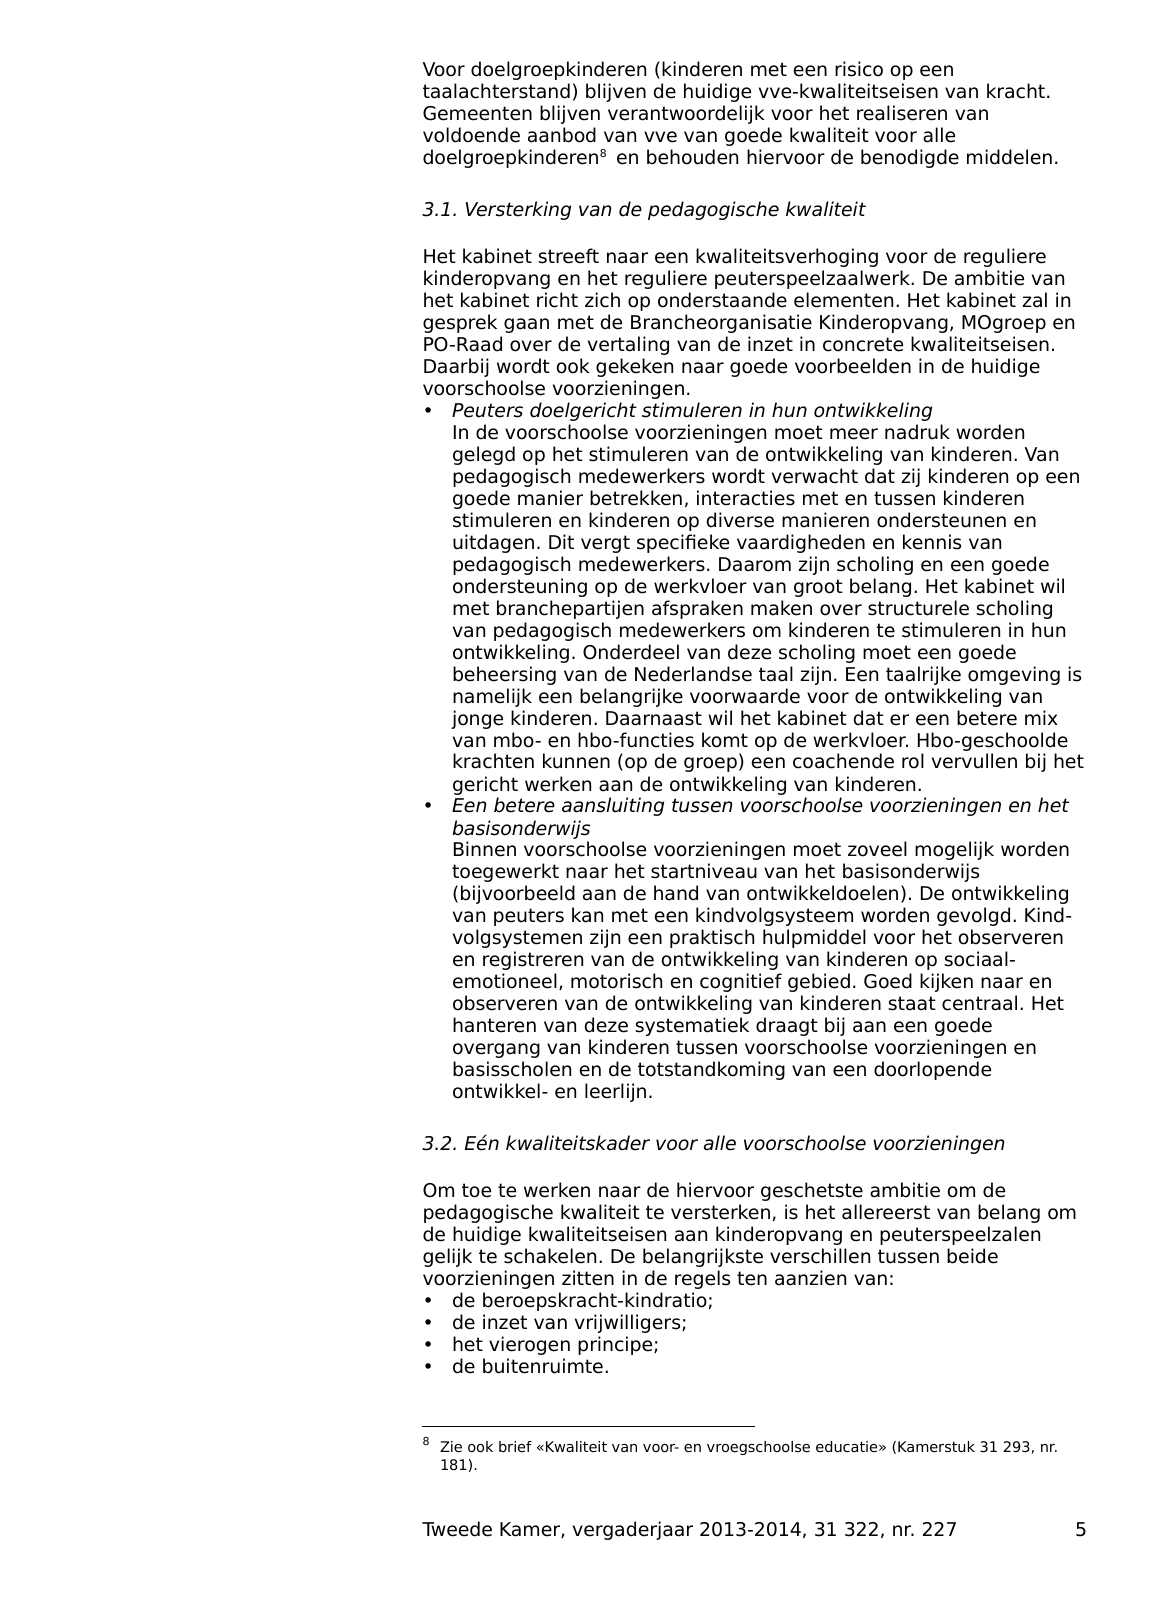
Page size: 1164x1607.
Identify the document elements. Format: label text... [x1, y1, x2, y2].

text Het kabinet streeft naar een kwaliteitsverhoging voor de reguliere kinderopvang en het reguliere peuterspeelzaalwerk. De ambitie van het kabinet richt zich op onderstaande elementen. Het kabinet zal in gesprek gaan met de Brancheorganisatie Kinderopvang, MOgroep en PO-Raad over de vertaling van de inzet in concrete kwaliteitseisen. Daarbij wordt ook gekeken naar goede voorbeelden in de huidige voorschoolse voorzieningen. [422, 246, 1087, 400]
subtitle 3.1. Versterking van de pedagogische kwaliteit [422, 199, 1087, 221]
text Zie ook brief «Kwaliteit van voor- en vroegschoolse educatie» (Kamerstuk 31 293, nr. 181). [422, 1435, 1087, 1474]
text • Peuters doelgericht stimuleren in hun ontwikkeling [422, 400, 1087, 422]
text Binnen voorschoolse voorzieningen moet zoveel mogelijk worden toegewerkt naar het startniveau van het basisonderwijs (bijvoorbeeld aan de hand van ontwikkeldoelen). De ontwikkeling van peuters kan met een kindvolgsysteem worden gevolgd. Kind-volgsystemen zijn een praktisch hulpmiddel voor het observeren en registreren van de ontwikkeling van kinderen op sociaal-emotioneel, motorisch en cognitief gebied. Goed kijken naar en observeren van de ontwikkeling van kinderen staat centraal. Het hanteren van deze systematiek draagt bij aan een goede overgang van kinderen tussen voorschoolse voorzieningen en basisscholen en de totstandkoming van een doorlopende ontwikkel- en leerlijn. [452, 839, 1087, 1103]
text Om toe te werken naar de hiervoor geschetste ambitie om de pedagogische kwaliteit te versterken, is het allereerst van belang om de huidige kwaliteitseisen aan kinderopvang en peuterspeelzalen gelijk te schakelen. De belangrijkste verschillen tussen beide voorzieningen zitten in de regels ten aanzien van: [422, 1180, 1087, 1290]
text In de voorschoolse voorzieningen moet meer nadruk worden gelegd op het stimuleren van de ontwikkeling van kinderen. Van pedagogisch medewerkers wordt verwacht dat zij kinderen op een goede manier betrekken, interacties met en tussen kinderen stimuleren en kinderen op diverse manieren ondersteunen en uitdagen. Dit vergt specifieke vaardigheden en kennis van pedagogisch medewerkers. Daarom zijn scholing en een goede ondersteuning op de werkvloer van groot belang. Het kabinet wil met branchepartijen afspraken maken over structurele scholing van pedagogisch medewerkers om kinderen te stimuleren in hun ontwikkeling. Onderdeel van deze scholing moet een goede beheersing van de Nederlandse taal zijn. Een taalrijke omgeving is namelijk een belangrijke voorwaarde voor de ontwikkeling van jonge kinderen. Daarnaast wil het kabinet dat er een betere mix van mbo- en hbo-functies komt op de werkvloer. Hbo-geschoolde krachten kunnen (op de groep) een coachende rol vervullen bij het gericht werken aan de ontwikkeling van kinderen. [452, 422, 1087, 795]
text • het vierogen principe; [422, 1334, 1087, 1356]
text Voor doelgroepkinderen (kinderen met een risico op een taalachterstand) blijven de huidige vve-kwaliteitseisen van kracht. Gemeenten blijven verantwoordelijk voor het realiseren van voldoende aanbod van vve van goede kwaliteit voor alle doelgroepkinderen en behouden hiervoor de benodigde middelen. [422, 59, 1087, 169]
text • de beroepskracht-kindratio; [422, 1290, 1087, 1312]
text • de buitenruimte. [422, 1356, 1087, 1378]
text • Een betere aansluiting tussen voorschoolse voorzieningen en het basisonderwijs [422, 795, 1087, 839]
text • de inzet van vrijwilligers; [422, 1312, 1087, 1334]
subtitle 3.2. Eén kwaliteitskader voor alle voorschoolse voorzieningen [422, 1133, 1087, 1155]
